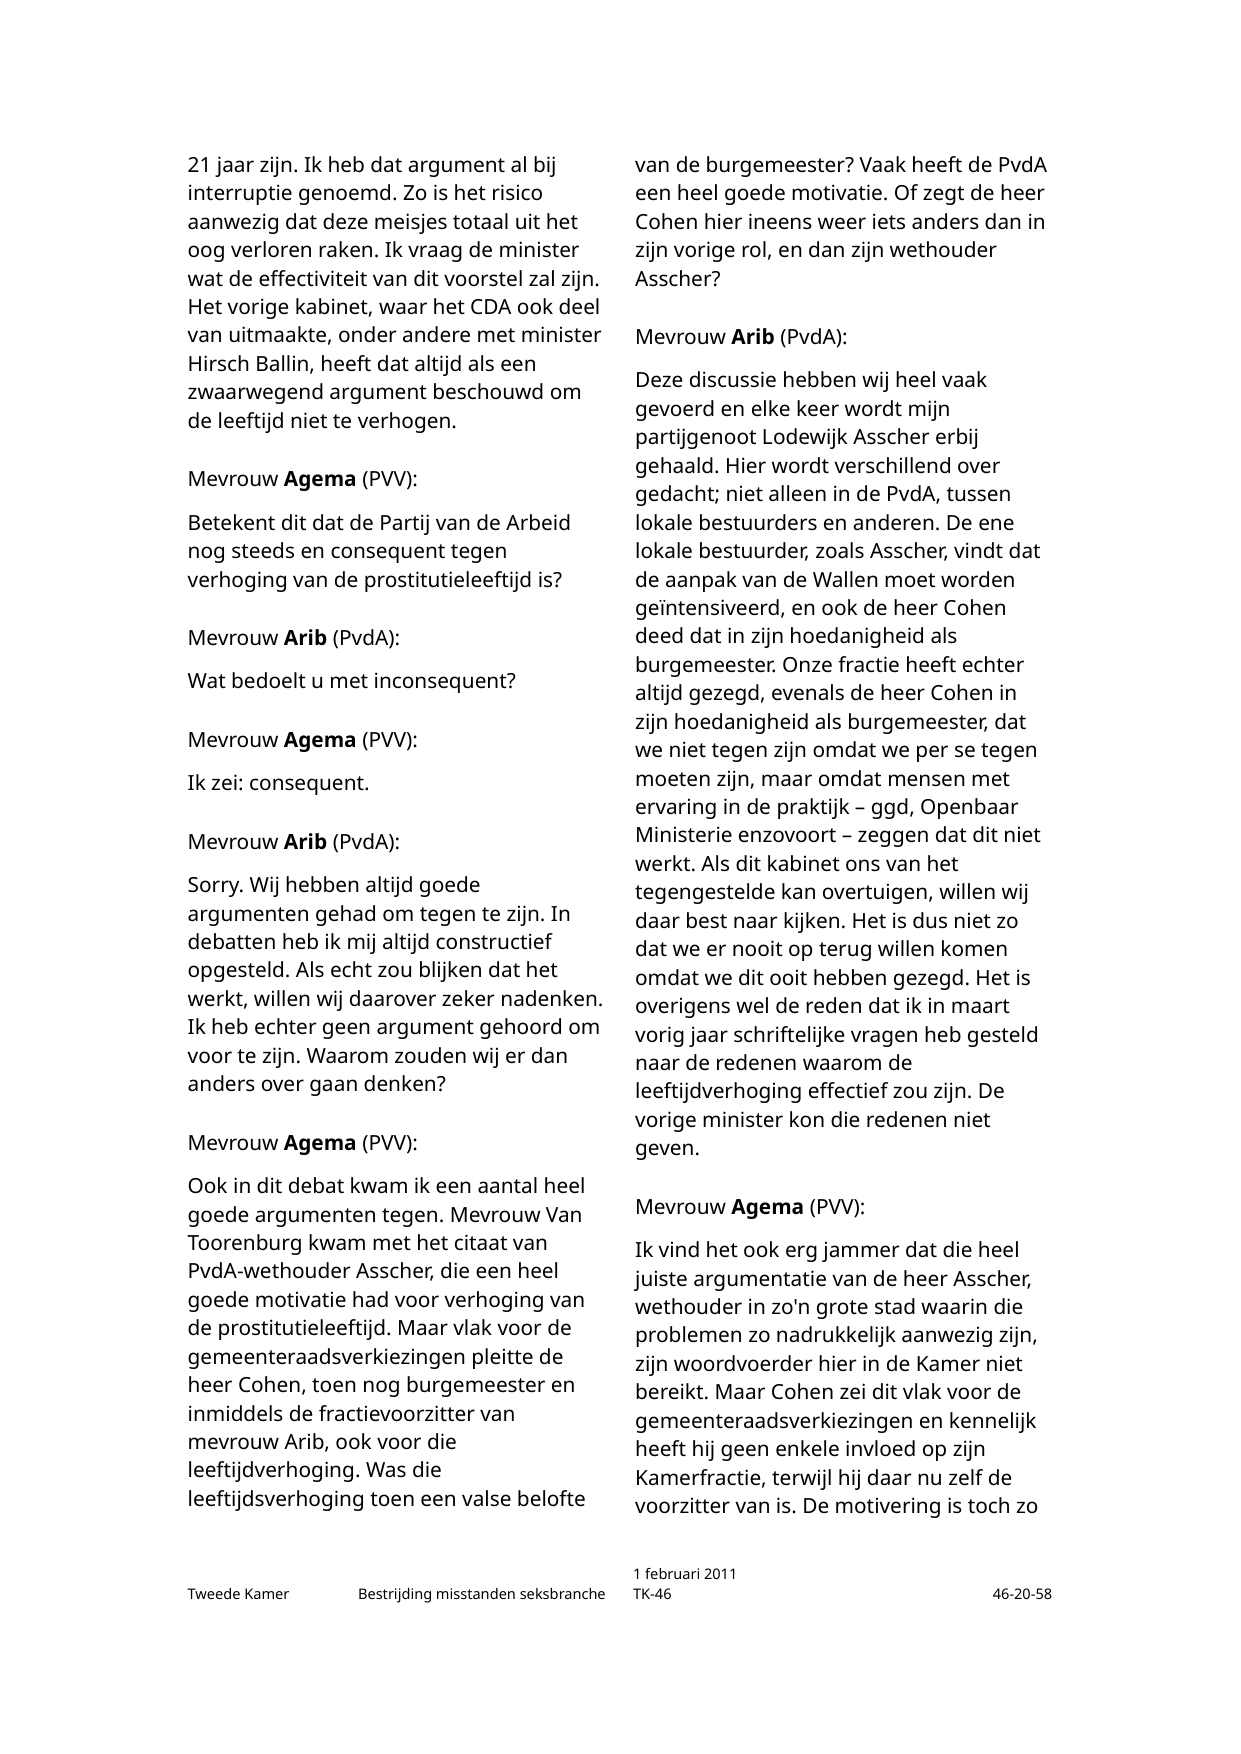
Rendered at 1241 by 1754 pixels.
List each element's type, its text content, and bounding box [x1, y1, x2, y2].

text Mevrouw Arib (PvdA): [187, 623, 605, 652]
text Deze discussie hebben wij heel vaak gevoerd en elke keer wordt mijn partijgenoot Lodewijk Asscher erbij gehaald. Hier wordt verschillend over gedacht; niet alleen in de PvdA, tussen lokale bestuurders en anderen. De ene lokale bestuurder, zoals Asscher, vindt dat de aanpak van de Wallen moet worden geïntensiveerd, en ook de heer Cohen deed dat in zijn hoedanigheid als burgemeester. Onze fractie heeft echter altijd gezegd, evenals de heer Cohen in zijn hoedanigheid als burgemeester, dat we niet tegen zijn omdat we per se tegen moeten zijn, maar omdat mensen met ervaring in de praktijk – ggd, Openbaar Ministerie enzovoort – zeggen dat dit niet werkt. Als dit kabinet ons van het tegengestelde kan overtuigen, willen wij daar best naar kijken. Het is dus niet zo dat we er nooit op terug willen komen omdat we dit ooit hebben gezegd. Het is overigens wel de reden dat ik in maart vorig jaar schriftelijke vragen heb gesteld naar de redenen waarom de leeftijdverhoging effectief zou zijn. De vorige minister kon die redenen niet geven. [635, 366, 1053, 1162]
text Mevrouw Agema (PVV): [187, 464, 605, 493]
text Mevrouw Agema (PVV): [187, 1128, 605, 1156]
text 21 jaar zijn. Ik heb dat argument al bij interruptie genoemd. Zo is het risico aanwezig dat deze meisjes totaal uit het oog verloren raken. Ik vraag de minister wat de effectiviteit van dit voorstel zal zijn. Het vorige kabinet, waar het CDA ook deel van uitmaakte, onder andere met minister Hirsch Ballin, heeft dat altijd als een zwaarwegend argument beschouwd om de leeftijd niet te verhogen. [187, 150, 605, 434]
text Mevrouw Arib (PvdA): [635, 322, 1053, 351]
text Mevrouw Arib (PvdA): [187, 827, 605, 855]
text Ook in dit debat kwam ik een aantal heel goede argumenten tegen. Mevrouw Van Toorenburg kwam met het citaat van PvdA-wethouder Asscher, die een heel goede motivatie had voor verhoging van de prostitutieleeftijd. Maar vlak voor de gemeenteraadsverkiezingen pleitte de heer Cohen, toen nog burgemeester en inmiddels de fractievoorzitter van mevrouw Arib, ook voor die leeftijdverhoging. Was die leeftijdsverhoging toen een valse belofte [187, 1171, 605, 1512]
text Mevrouw Agema (PVV): [187, 725, 605, 753]
text Sorry. Wij hebben altijd goede argumenten gehad om tegen te zijn. In debatten heb ik mij altijd constructief opgesteld. Als echt zou blijken dat het werkt, willen wij daarover zeker nadenken. Ik heb echter geen argument gehoord om voor te zijn. Waarom zouden wij er dan anders over gaan denken? [187, 870, 605, 1098]
text van de burgemeester? Vaak heeft de PvdA een heel goede motivatie. Of zegt de heer Cohen hier ineens weer iets anders dan in zijn vorige rol, en dan zijn wethouder Asscher? [635, 150, 1053, 292]
text Wat bedoelt u met inconsequent? [187, 667, 605, 695]
text Ik vind het ook erg jammer dat die heel juiste argumentatie van de heer Asscher, wethouder in zo'n grote stad waarin die problemen zo nadrukkelijk aanwezig zijn, zijn woordvoerder hier in de Kamer niet bereikt. Maar Cohen zei dit vlak voor de gemeenteraadsverkiezingen en kennelijk heeft hij geen enkele invloed op zijn Kamerfractie, terwijl hij daar nu zelf de voorzitter van is. De motivering is toch zo [635, 1235, 1053, 1520]
text Ik zei: consequent. [187, 768, 605, 797]
text Betekent dit dat de Partij van de Arbeid nog steeds en consequent tegen verhoging van de prostitutieleeftijd is? [187, 508, 605, 593]
text Mevrouw Agema (PVV): [635, 1192, 1053, 1220]
